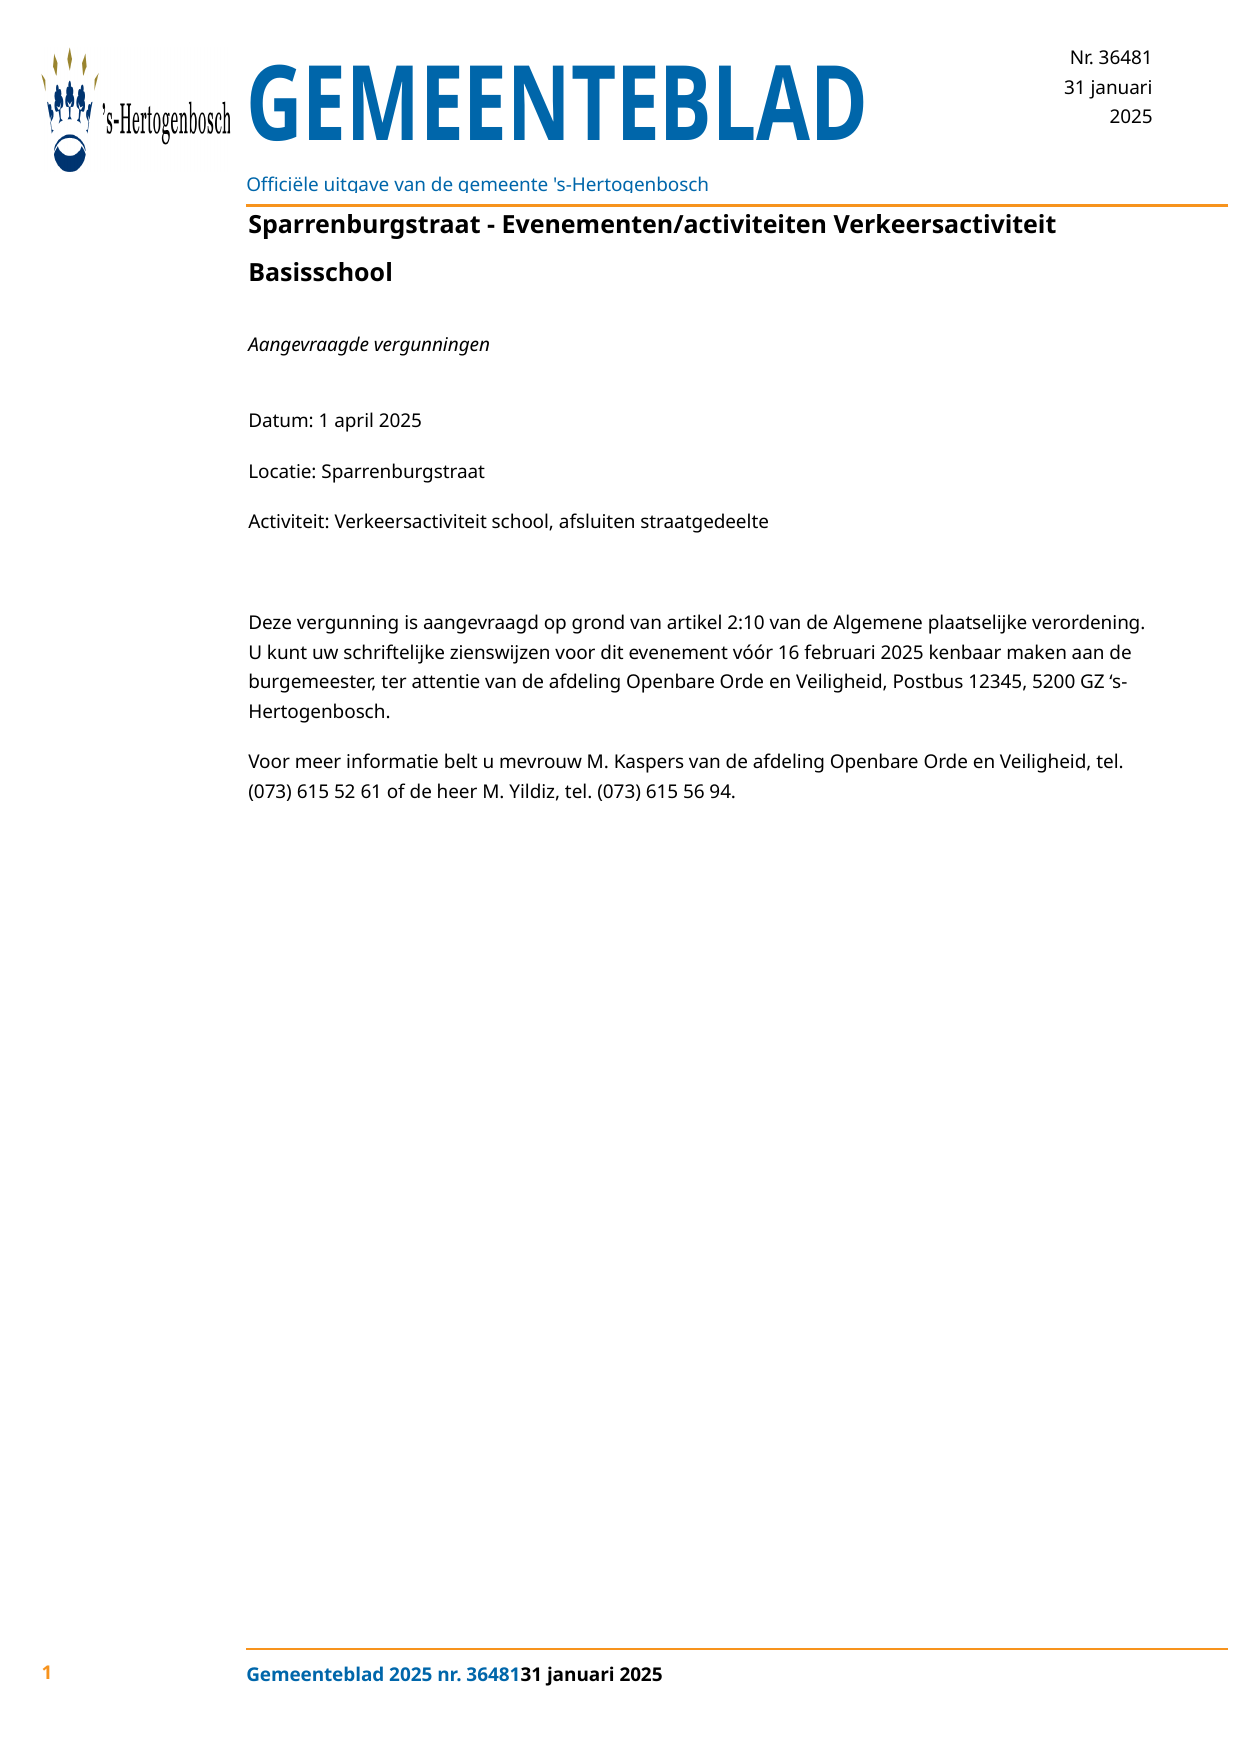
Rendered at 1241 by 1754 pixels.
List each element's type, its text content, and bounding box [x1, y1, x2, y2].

text Datum: 1 april 2025 [248, 408, 1152, 433]
text Sparrenburgstraat - Evenementen/activiteiten Verkeersactiviteit Basisschool [248, 207, 1152, 288]
text Voor meer informatie belt u mevrouw M. Kaspers van de afdeling Openbare Orde en Veiligheid, tel. (073) 615 52 61 of de heer M. Yildiz, tel. (073) 615 56 94. [248, 748, 1152, 804]
picture [41, 47, 231, 172]
text Activiteit: Verkeersactiviteit school, afsluiten straatgedeelte [248, 508, 1152, 534]
text Aangevraagde vergunningen [248, 331, 1152, 357]
text Locatie: Sparrenburgstraat [248, 458, 1152, 484]
text Deze vergunning is aangevraagd op grond van artikel 2:10 van de Algemene plaatselijke verordening. U kunt uw schriftelijke zienswijzen voor dit evenement vóór 16 februari 2025 kenbaar maken aan de burgemeester, ter attentie van de afdeling Openbare Orde en Veiligheid, Postbus 12345, 5200 GZ ‘s-Hertogenbosch. [248, 609, 1152, 724]
